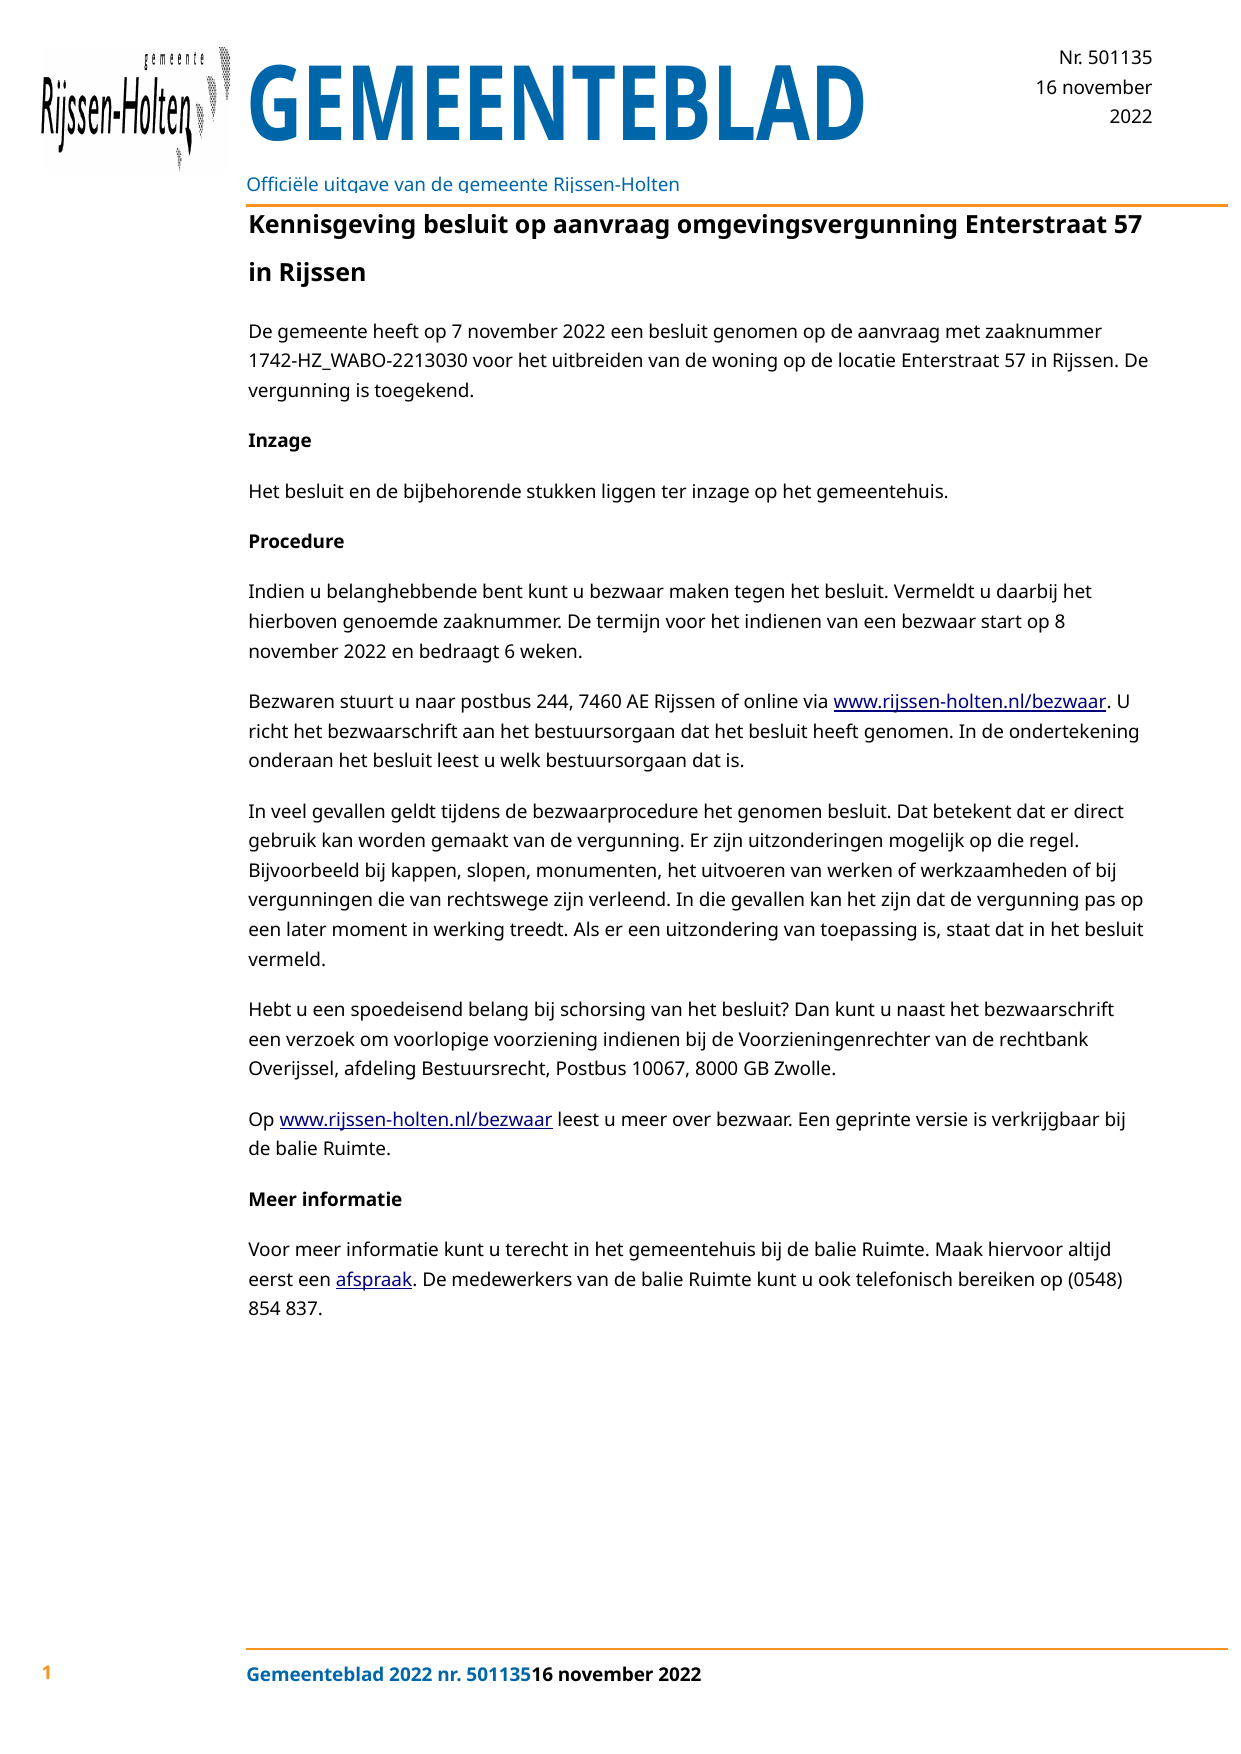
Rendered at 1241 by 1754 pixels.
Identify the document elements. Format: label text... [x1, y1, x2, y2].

text Het besluit en de bijbehorende stukken liggen ter inzage op het gemeentehuis. [248, 478, 1152, 504]
text Op www.rijssen-holten.nl/bezwaar leest u meer over bezwaar. Een geprinte versie is verkrijgbaar bij de balie Ruimte. [248, 1106, 1152, 1161]
picture [41, 47, 231, 172]
text Bezwaren stuurt u naar postbus 244, 7460 AE Rijssen of online via www.rijssen-holten.nl/bezwaar. U richt het bezwaarschrift aan het bestuursorgaan dat het besluit heeft genomen. In de ondertekening onderaan het besluit leest u welk bestuursorgaan dat is. [248, 688, 1152, 773]
text Meer informatie [248, 1186, 1152, 1212]
text Voor meer informatie kunt u terecht in het gemeentehuis bij de balie Ruimte. Maak hiervoor altijd eerst een afspraak. De medewerkers van de balie Ruimte kunt u ook telefonisch bereiken op (0548) 854 837. [248, 1236, 1152, 1321]
text In veel gevallen geldt tijdens de bezwaarprocedure het genomen besluit. Dat betekent dat er direct gebruik kan worden gemaakt van de vergunning. Er zijn uitzonderingen mogelijk op die regel. Bijvoorbeeld bij kappen, slopen, monumenten, het uitvoeren van werken of werkzaamheden of bij vergunningen die van rechtswege zijn verleend. In die gevallen kan het zijn dat de vergunning pas op een later moment in werking treedt. Als er een uitzondering van toepassing is, staat dat in het besluit vermeld. [248, 798, 1152, 972]
text Indien u belanghebbende bent kunt u bezwaar maken tegen het besluit. Vermeldt u daarbij het hierboven genoemde zaaknummer. De termijn voor het indienen van een bezwaar start op 8 november 2022 en bedraagt 6 weken. [248, 579, 1152, 664]
text De gemeente heeft op 7 november 2022 een besluit genomen op de aanvraag met zaaknummer 1742-HZ_WABO-2213030 voor het uitbreiden van de woning op de locatie Enterstraat 57 in Rijssen. De vergunning is toegekend. [248, 318, 1152, 403]
text Hebt u een spoedeisend belang bij schorsing van het besluit? Dan kunt u naast het bezwaarschrift een verzoek om voorlopige voorziening indienen bij de Voorzieningenrechter van de rechtbank Overijssel, afdeling Bestuursrecht, Postbus 10067, 8000 GB Zwolle. [248, 996, 1152, 1081]
text Inzage [248, 427, 1152, 453]
text Procedure [248, 528, 1152, 554]
text Kennisgeving besluit op aanvraag omgevingsvergunning Enterstraat 57 in Rijssen [248, 207, 1152, 288]
